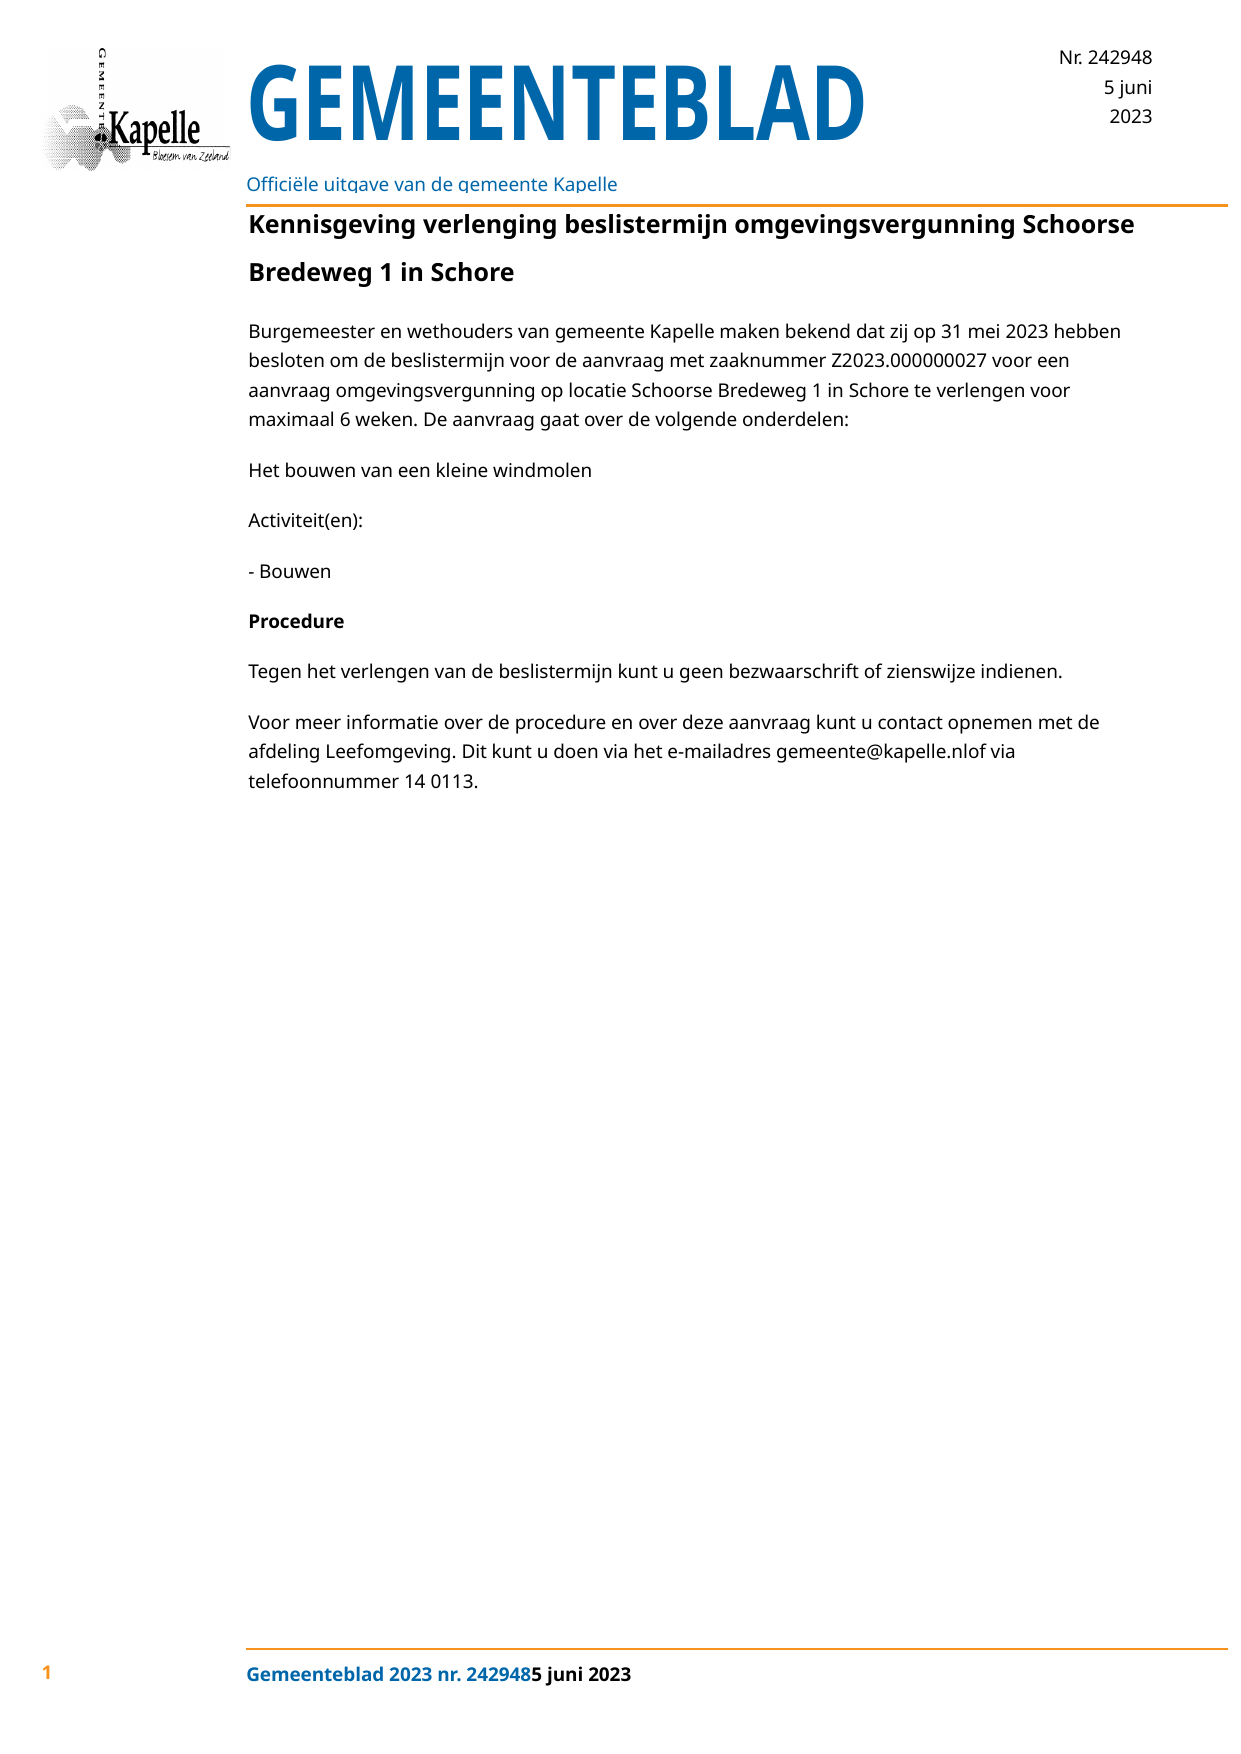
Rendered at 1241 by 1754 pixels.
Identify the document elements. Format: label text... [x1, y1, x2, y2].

text Burgemeester en wethouders van gemeente Kapelle maken bekend dat zij op 31 mei 2023 hebben besloten om de beslistermijn voor de aanvraag met zaaknummer Z2023.000000027 voor een aanvraag omgevingsvergunning op locatie Schoorse Bredeweg 1 in Schore te verlengen voor maximaal 6 weken. De aanvraag gaat over de volgende onderdelen: [248, 318, 1152, 432]
text Kennisgeving verlenging beslistermijn omgevingsvergunning Schoorse Bredeweg 1 in Schore [248, 207, 1152, 288]
text Het bouwen van een kleine windmolen [248, 457, 1152, 483]
text - Bouwen [248, 558, 1152, 584]
text Procedure [248, 608, 1152, 634]
text Voor meer informatie over de procedure en over deze aanvraag kunt u contact opnemen met de afdeling Leefomgeving. Dit kunt u doen via het e-mailadres gemeente@kapelle.nlof via telefoonnummer 14 0113. [248, 709, 1152, 794]
text Tegen het verlengen van de beslistermijn kunt u geen bezwaarschrift of zienswijze indienen. [248, 659, 1152, 684]
text Activiteit(en): [248, 507, 1152, 533]
picture [41, 47, 231, 172]
